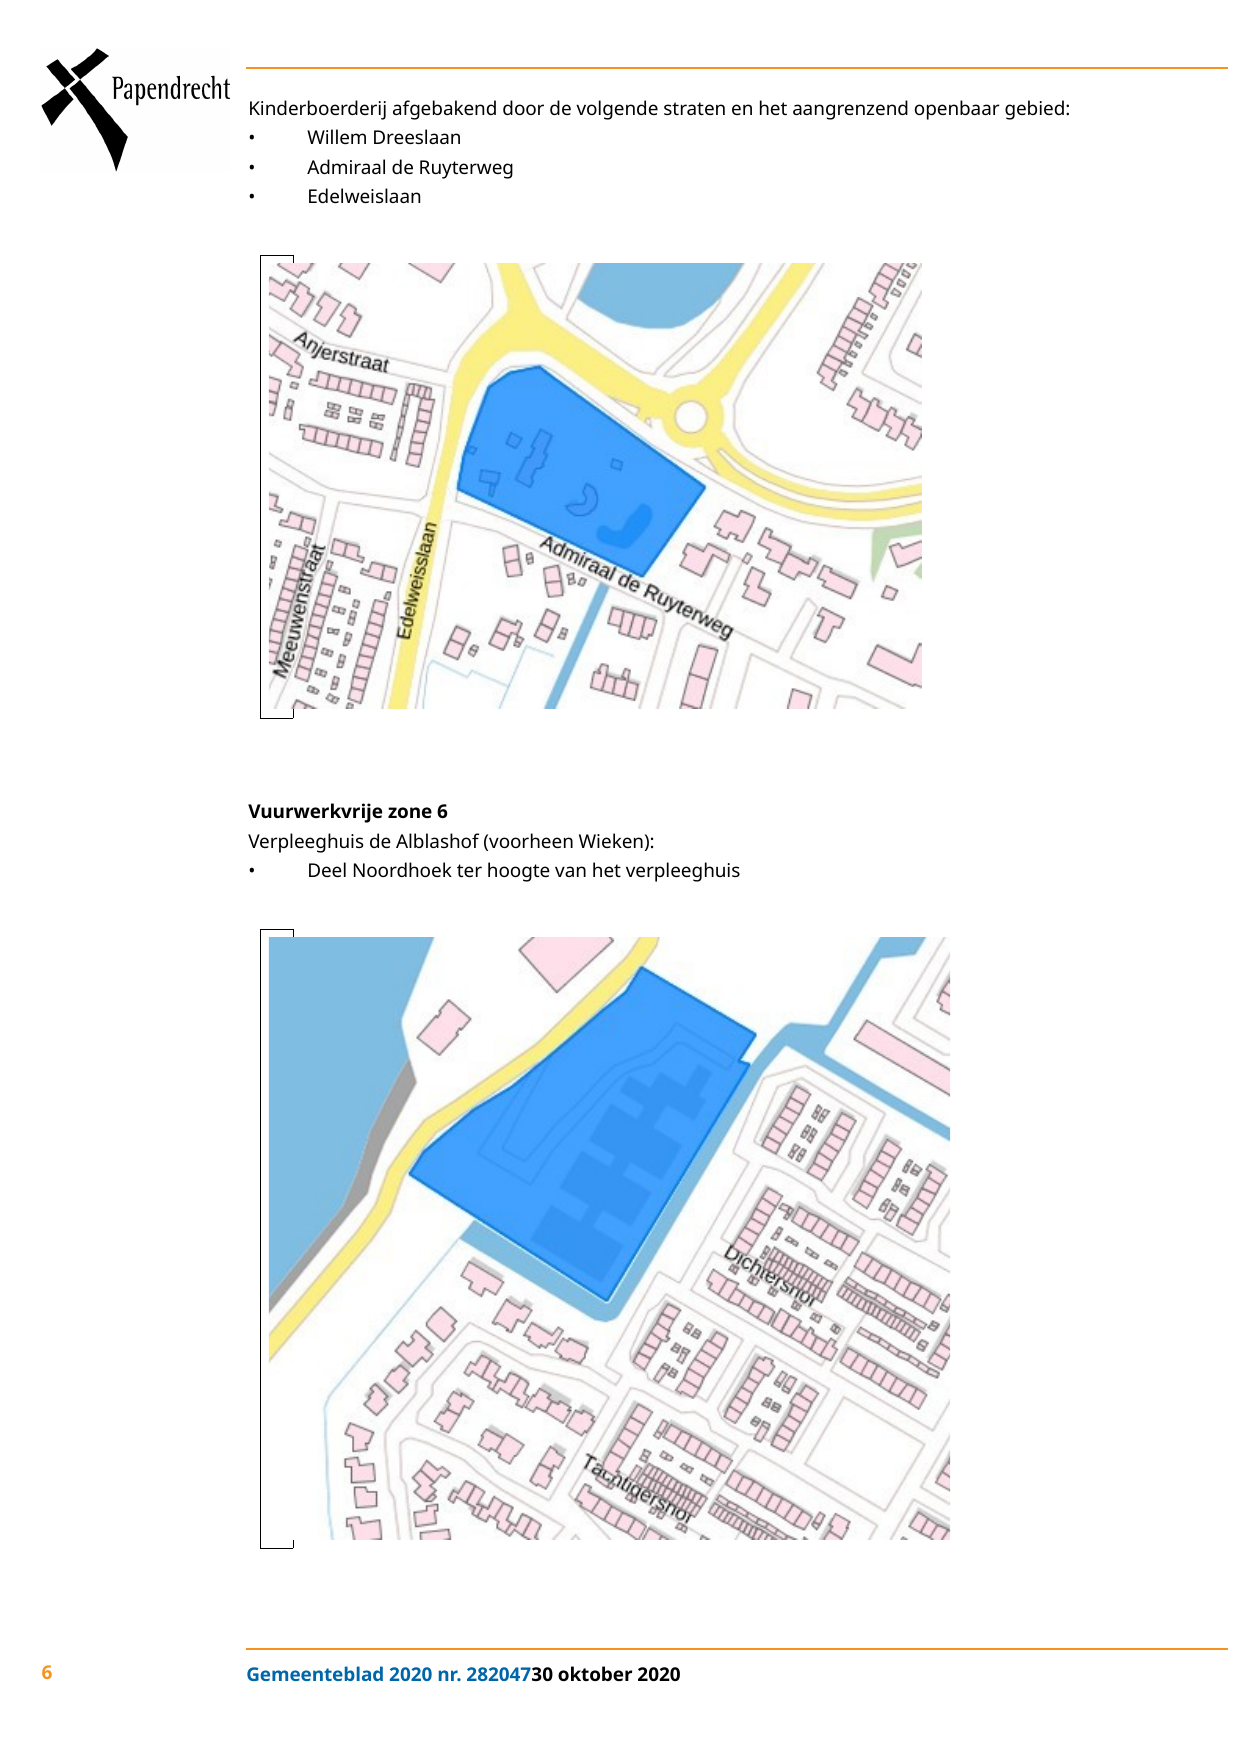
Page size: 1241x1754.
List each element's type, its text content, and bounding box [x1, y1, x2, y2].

picture [268, 263, 922, 709]
picture [41, 47, 231, 172]
list Edelweislaan [248, 183, 1152, 209]
list Willem Dreeslaan [248, 124, 1152, 150]
text Kinderboerderij afgebakend door de volgende straten en het aangrenzend openbaar gebied: [248, 95, 1152, 121]
list Deel Noordhoek ter hoogte van het verpleeghuis [248, 857, 1152, 883]
picture [268, 937, 951, 1540]
text Verpleeghuis de Alblashof (voorheen Wieken): [248, 828, 1152, 854]
text Vuurwerkvrije zone 6 [248, 798, 1152, 824]
list Admiraal de Ruyterweg [248, 154, 1152, 180]
